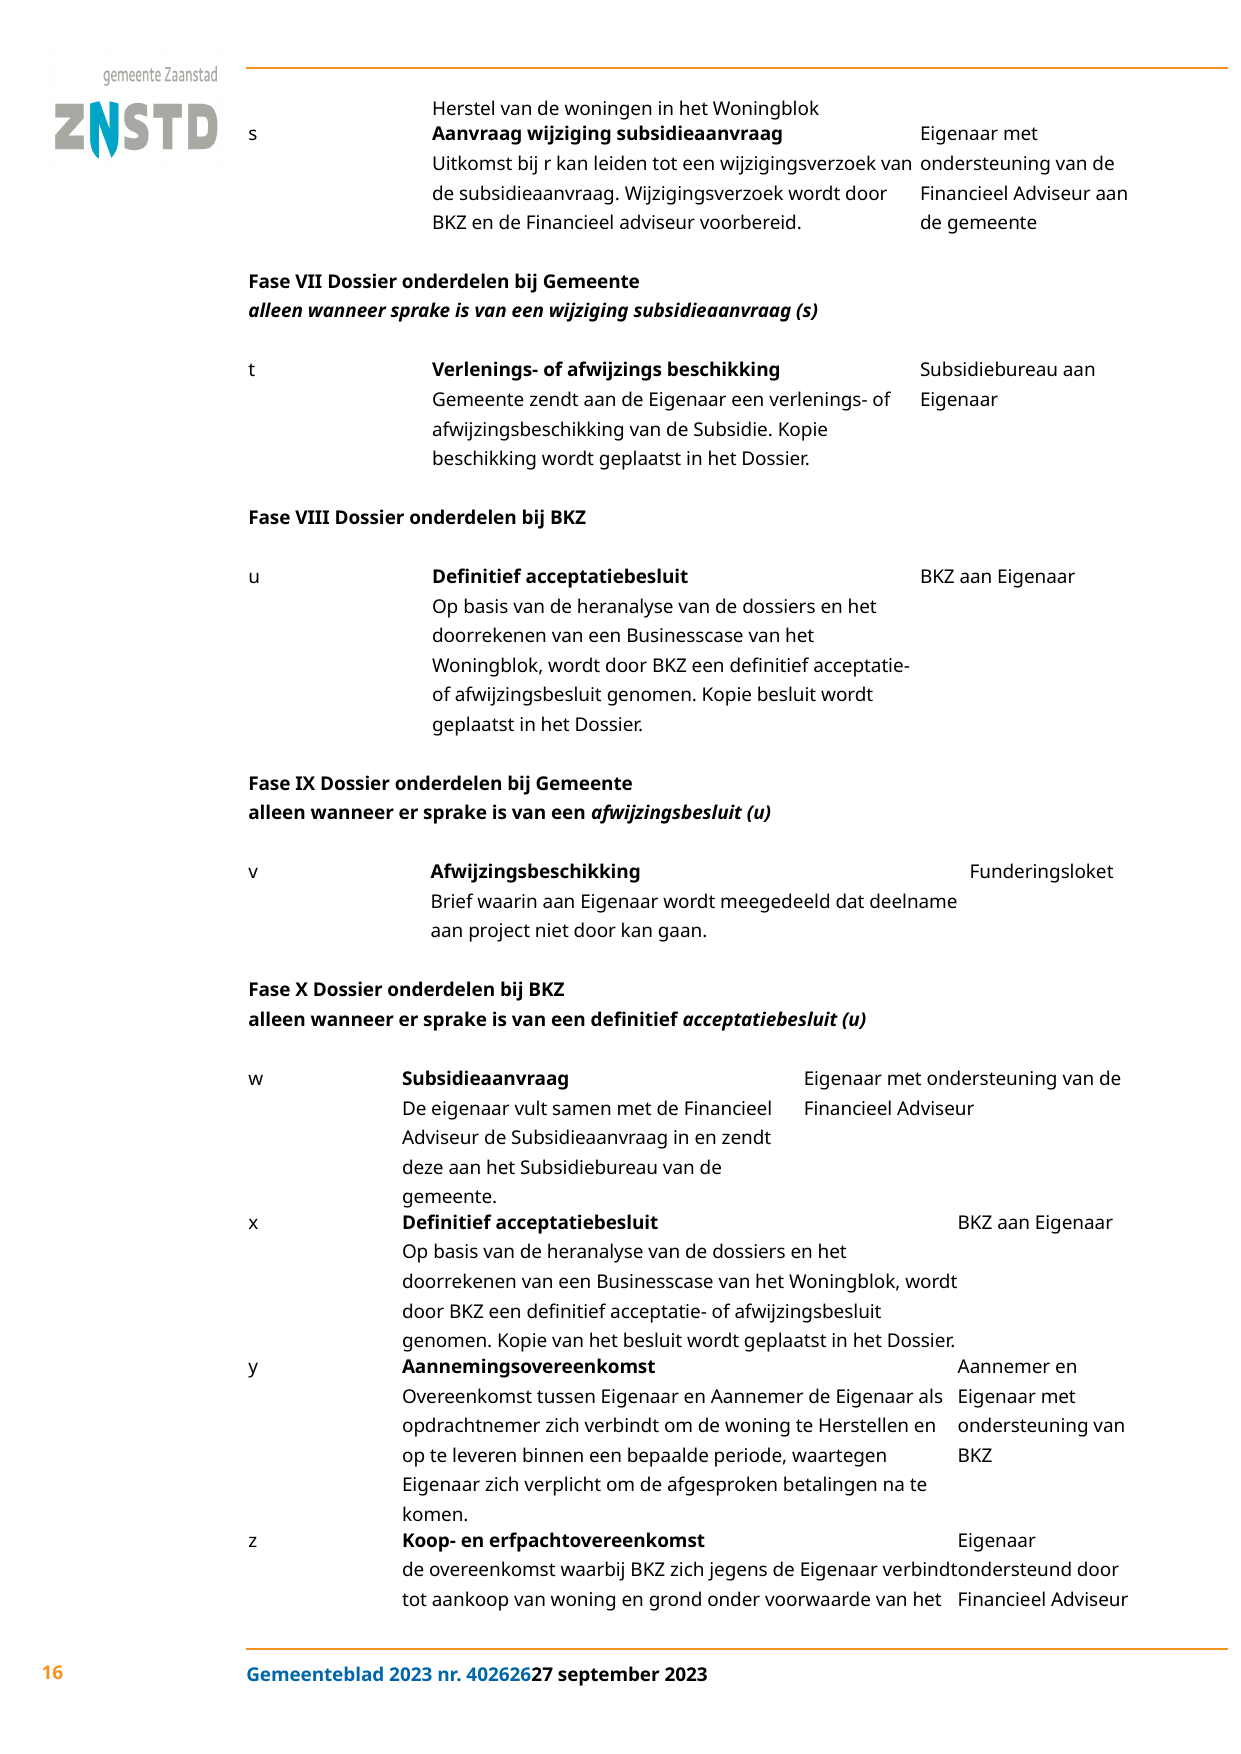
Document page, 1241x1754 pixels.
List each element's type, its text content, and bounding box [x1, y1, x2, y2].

text alleen wanneer er sprake is van een afwijzingsbesluit (u) [248, 799, 1152, 825]
table_cell Aannemingsovereenkomst Overeenkomst tussen Eigenaar en Aannemer de Eigenaar als opdrachtnemer zich verbindt om de woning te Herstellen en op te leveren binnen een bepaalde periode, waartegen Eigenaar zich verplicht om de afgesproken betalingen na te komen. [402, 1353, 957, 1527]
table_header Afwijzingsbeschikking Brief waarin aan Eigenaar wordt meegedeeld dat deelname aan project niet door kan gaan. [430, 859, 969, 943]
text Fase VII Dossier onderdelen bij Gemeente [248, 268, 1152, 293]
text Fase VIII Dossier onderdelen bij BKZ [248, 504, 1152, 530]
table_cell Aanvraag wijziging subsidieaanvraag Uitkomst bij r kan leiden tot een wijzigingsverzoek van de subsidieaanvraag. Wijzigingsverzoek wordt door BKZ en de Financieel adviseur voorbereid. [432, 121, 920, 235]
text Fase IX Dossier onderdelen bij Gemeente [248, 770, 1152, 795]
table_header Definitief acceptatiebesluit Op basis van de heranalyse van de dossiers en het doorrekenen van een Businesscase van het Woningblok, wordt door BKZ een definitief acceptatie- of afwijzingsbesluit genomen. Kopie besluit wordt geplaatst in het Dossier. [432, 563, 920, 737]
table_cell BKZ aan Eigenaar [958, 1209, 1152, 1353]
table_cell Eigenaar met ondersteuning van de Financieel Adviseur aan de gemeente [920, 121, 1152, 235]
table_cell [920, 95, 1152, 121]
table_cell Aannemer en Eigenaar met ondersteuning van BKZ [958, 1353, 1152, 1527]
text alleen wanneer sprake is van een wijziging subsidieaanvraag (s) [248, 297, 1152, 323]
table_header Subsidiebureau aan Eigenaar [920, 357, 1152, 471]
table_cell y [248, 1353, 402, 1527]
table_cell Koop- en erfpachtovereenkomst de overeenkomst waarbij BKZ zich jegens de Eigenaar verbindt tot aankoop van woning en grond onder voorwaarde van het [402, 1527, 957, 1612]
table_cell Definitief acceptatiebesluit Op basis van de heranalyse van de dossiers en het doorrekenen van een Businesscase van het Woningblok, wordt door BKZ een definitief acceptatie- of afwijzingsbesluit genomen. Kopie van het besluit wordt geplaatst in het Dossier. [402, 1209, 957, 1353]
table_cell z [248, 1527, 402, 1612]
table_header w [248, 1065, 402, 1209]
text Fase X Dossier onderdelen bij BKZ [248, 976, 1152, 1002]
table_header BKZ aan Eigenaar [920, 563, 1152, 737]
table_header Eigenaar met ondersteuning van de Financieel Adviseur [804, 1065, 1152, 1209]
table_header Funderingsloket [969, 859, 1152, 943]
table_cell s [248, 121, 432, 235]
table_cell [248, 95, 432, 121]
table_header u [248, 563, 432, 737]
table_cell x [248, 1209, 402, 1353]
table_header Subsidieaanvraag De eigenaar vult samen met de Financieel Adviseur de Subsidieaanvraag in en zendt deze aan het Subsidiebureau van de gemeente. [402, 1065, 803, 1209]
table_cell Eigenaar ondersteund door Financieel Adviseur [958, 1527, 1152, 1612]
table_header v [248, 859, 430, 943]
table_cell Herstel van de woningen in het Woningblok [432, 95, 920, 121]
text alleen wanneer er sprake is van een definitief acceptatiebesluit (u) [248, 1006, 1152, 1032]
table_header t [248, 357, 432, 471]
table_header Verlenings- of afwijzings beschikking Gemeente zendt aan de Eigenaar een verlenings- of afwijzingsbeschikking van de Subsidie. Kopie beschikking wordt geplaatst in het Dossier. [432, 357, 920, 471]
picture [41, 47, 231, 172]
